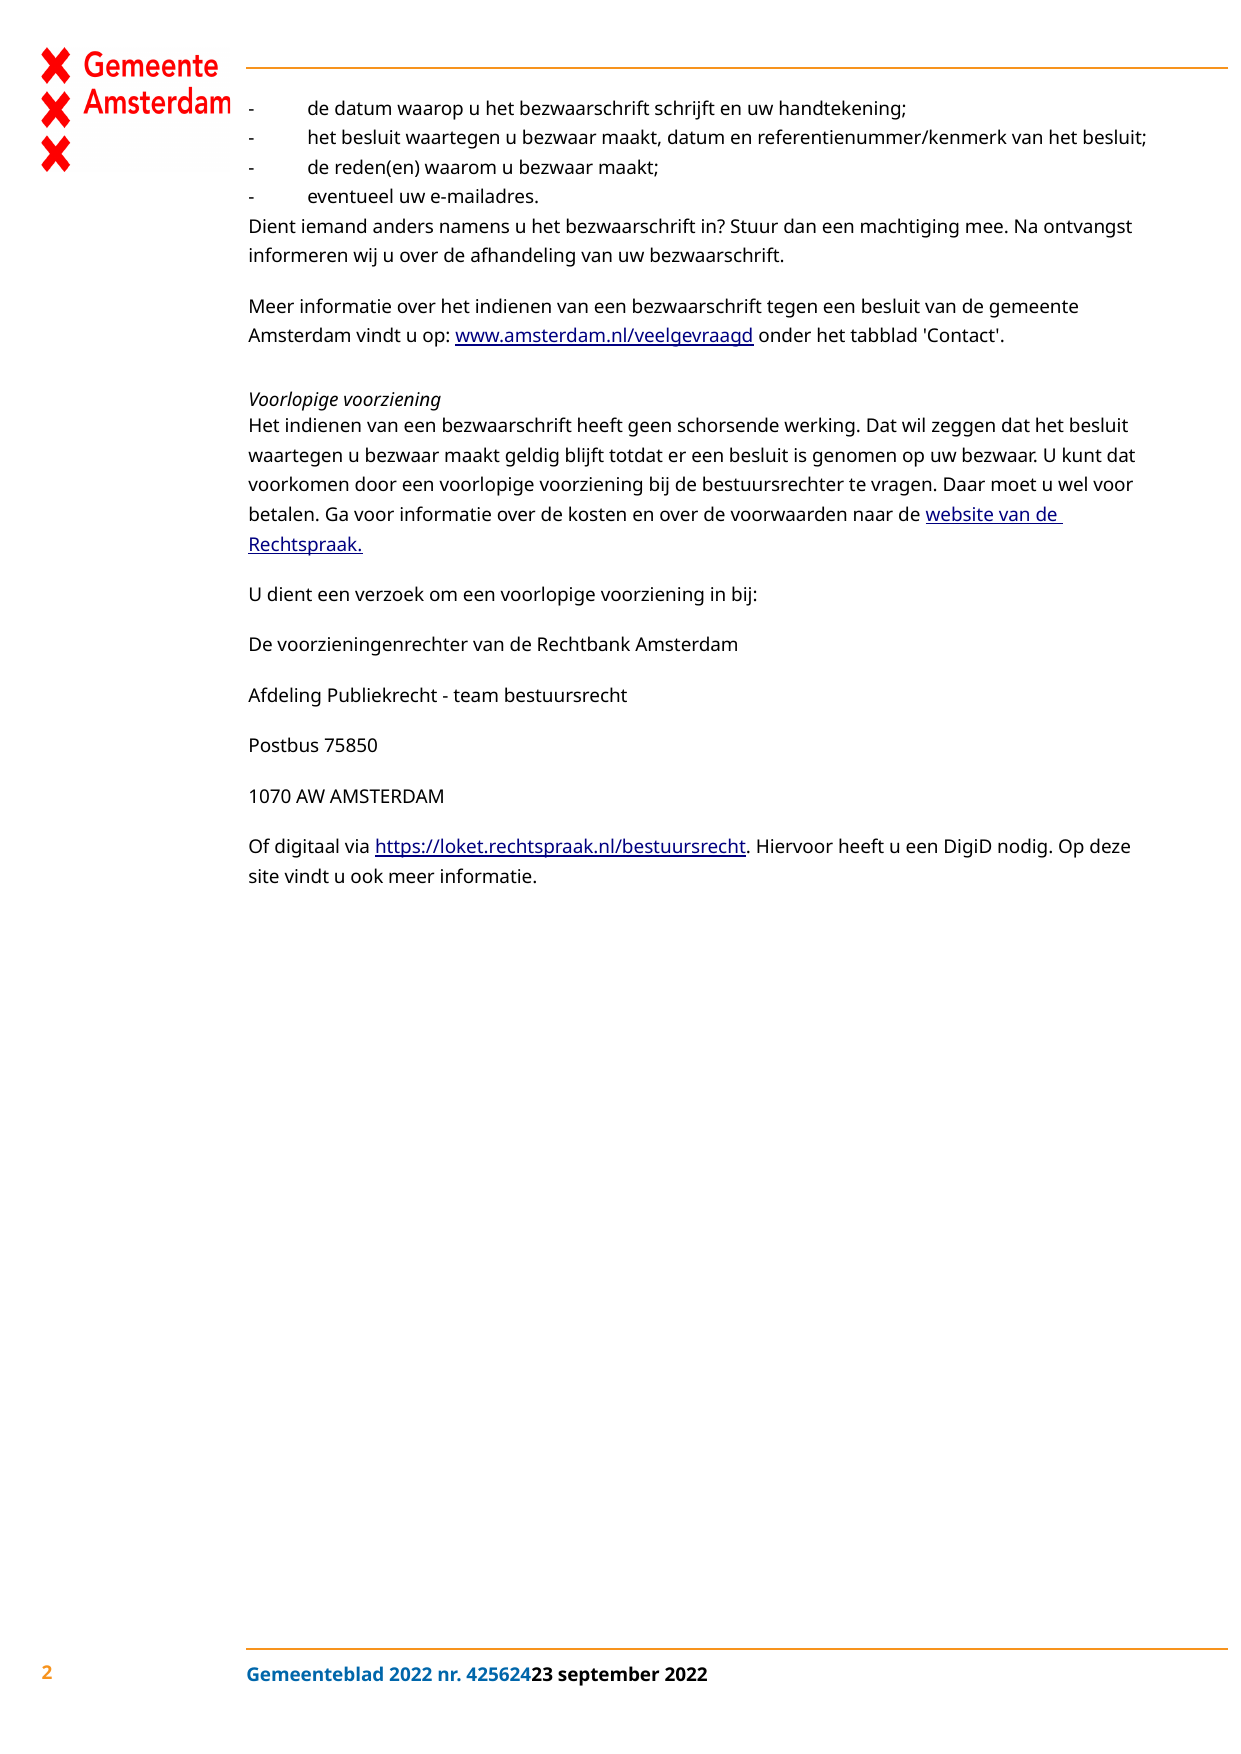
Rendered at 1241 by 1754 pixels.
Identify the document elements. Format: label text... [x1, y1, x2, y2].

list de reden(en) waarom u bezwaar maakt; [248, 154, 1152, 180]
text Afdeling Publiekrecht - team bestuursrecht [248, 682, 1152, 708]
list het besluit waartegen u bezwaar maakt, datum en referentienummer/kenmerk van het besluit; [248, 124, 1152, 150]
text 1070 AW AMSTERDAM [248, 783, 1152, 808]
text Voorlopige voorziening [248, 387, 1152, 412]
list de datum waarop u het bezwaarschrift schrijft en uw handtekening; [248, 95, 1152, 121]
text Meer informatie over het indienen van een bezwaarschrift tegen een besluit van de gemeente Amsterdam vindt u op: www.amsterdam.nl/veelgevraagd onder het tabblad 'Contact'. [248, 293, 1152, 348]
text Of digitaal via https://loket.rechtspraak.nl/bestuursrecht. Hiervoor heeft u een DigiD nodig. Op deze site vindt u ook meer informatie. [248, 833, 1152, 888]
list eventueel uw e-mailadres. [248, 183, 1152, 209]
text De voorzieningenrechter van de Rechtbank Amsterdam [248, 632, 1152, 657]
text Dient iemand anders namens u het bezwaarschrift in? Stuur dan een machtiging mee. Na ontvangst informeren wij u over de afhandeling van uw bezwaarschrift. [248, 213, 1152, 268]
text Het indienen van een bezwaarschrift heeft geen schorsende werking. Dat wil zeggen dat het besluit waartegen u bezwaar maakt geldig blijft totdat er een besluit is genomen op uw bezwaar. U kunt dat voorkomen door een voorlopige voorziening bij de bestuursrechter te vragen. Daar moet u wel voor betalen. Ga voor informatie over de kosten en over de voorwaarden naar de website van de Rechtspraak. [248, 412, 1152, 556]
picture [41, 47, 231, 172]
text Postbus 75850 [248, 732, 1152, 758]
text U dient een verzoek om een voorlopige voorziening in bij: [248, 581, 1152, 607]
